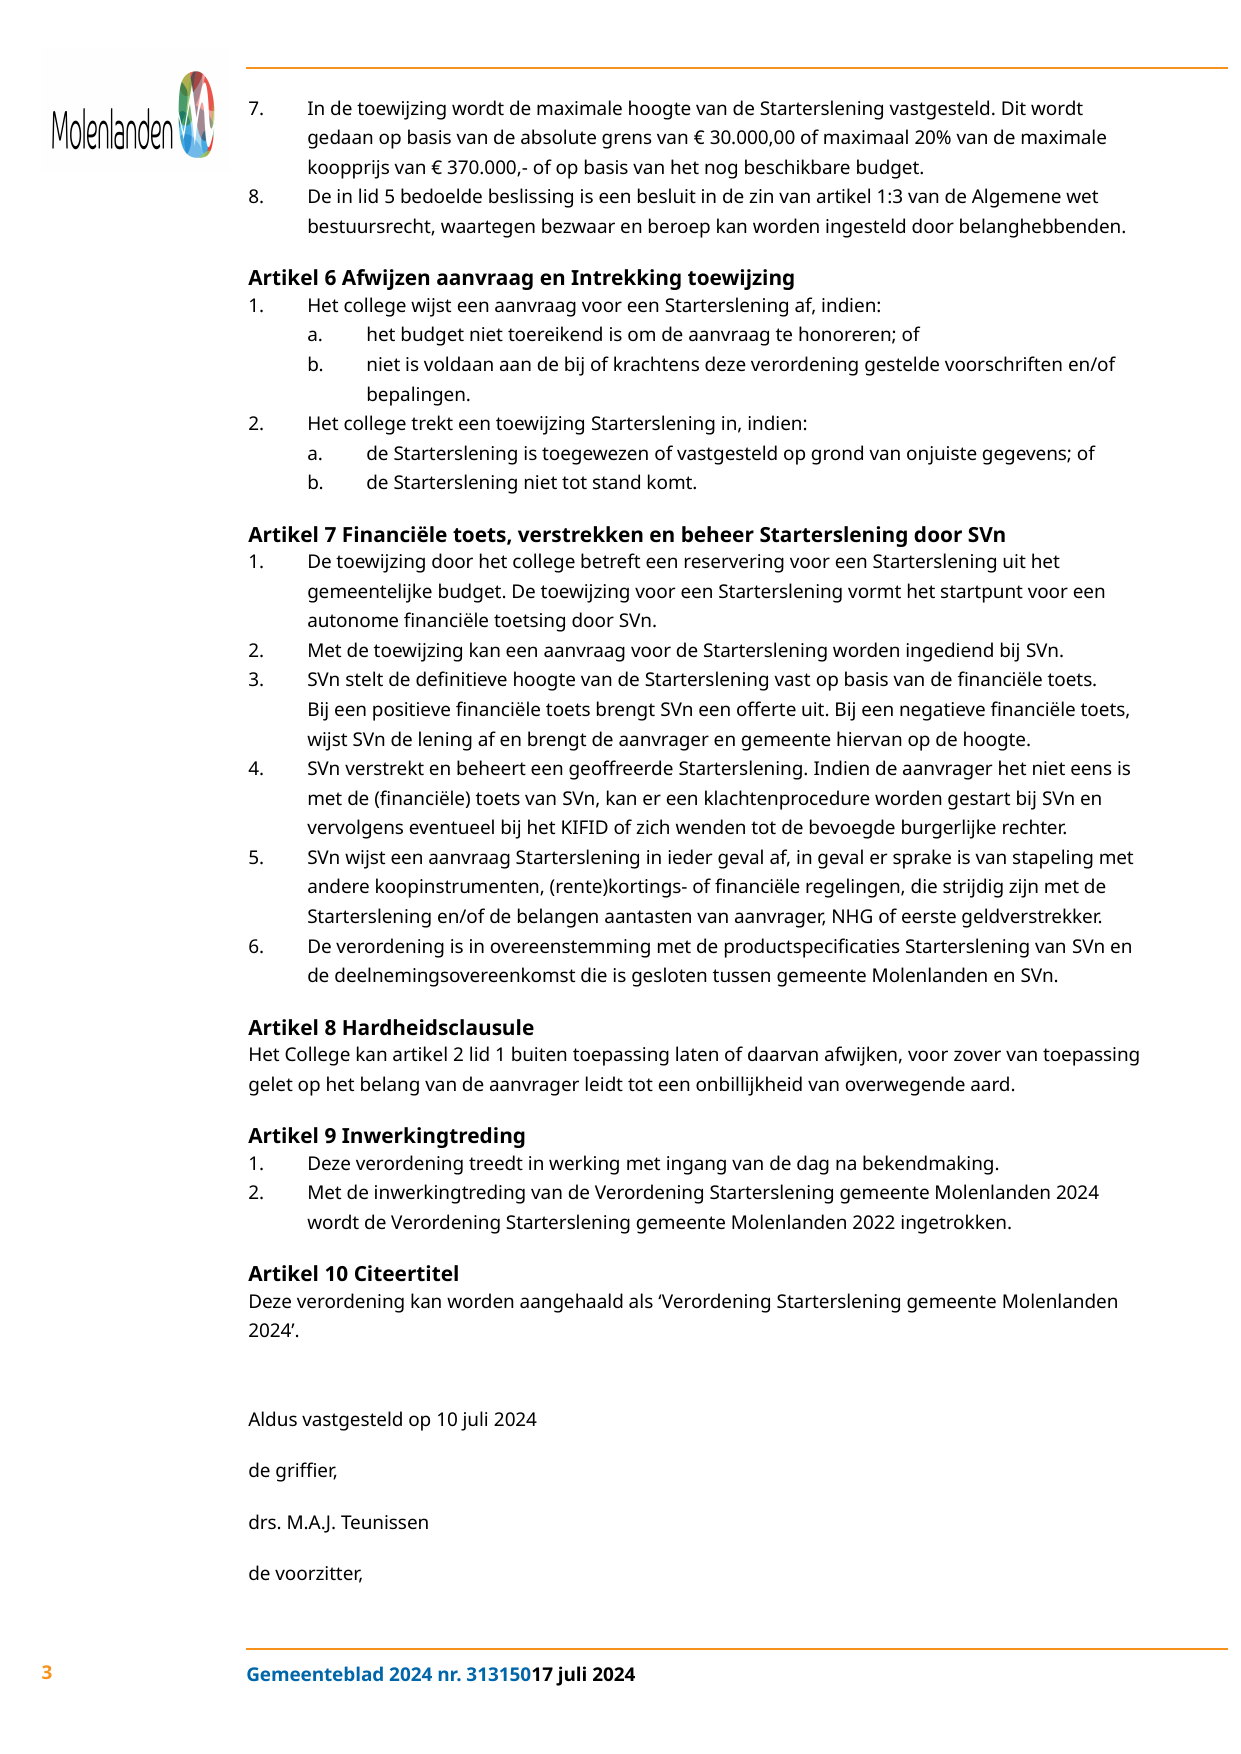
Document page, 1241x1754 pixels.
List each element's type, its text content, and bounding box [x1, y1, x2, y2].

list Met de inwerkingtreding van de Verordening Starterslening gemeente Molenlanden 2024 wordt de Verordening Starterslening gemeente Molenlanden 2022 ingetrokken. [248, 1179, 1152, 1235]
list de Starterslening is toegewezen of vastgesteld op grond van onjuiste gegevens; of [307, 440, 1152, 466]
list Het college trekt een toewijzing Starterslening in, indien: [248, 410, 1152, 436]
list De toewijzing door het college betreft een reservering voor een Starterslening uit het gemeentelijke budget. De toewijzing voor een Starterslening vormt het startpunt voor een autonome financiële toetsing door SVn. [248, 548, 1152, 633]
list Het college wijst een aanvraag voor een Starterslening af, indien: [248, 292, 1152, 318]
picture [41, 47, 231, 172]
list de Starterslening niet tot stand komt. [307, 469, 1152, 495]
text Aldus vastgesteld op 10 juli 2024 [248, 1406, 1152, 1432]
list Deze verordening treedt in werking met ingang van de dag na bekendmaking. [248, 1150, 1152, 1176]
text de griffier, [248, 1458, 1152, 1483]
list SVn stelt de definitieve hoogte van de Starterslening vast op basis van de financiële toets. Bij een positieve financiële toets brengt SVn een offerte uit. Bij een negatieve financiële toets, wijst SVn de lening af en brengt de aanvrager en gemeente hiervan op de hoogte. [248, 667, 1152, 752]
list De in lid 5 bedoelde beslissing is een besluit in de zin van artikel 1:3 van de Algemene wet bestuursrecht, waartegen bezwaar en beroep kan worden ingesteld door belanghebbenden. [248, 183, 1152, 239]
text Artikel 8 Hardheidsclausule [248, 1013, 1152, 1041]
text drs. M.A.J. Teunissen [248, 1509, 1152, 1535]
list In de toewijzing wordt de maximale hoogte van de Starterslening vastgesteld. Dit wordt gedaan op basis van de absolute grens van € 30.000,00 of maximaal 20% van de maximale koopprijs van € 370.000,- of op basis van het nog beschikbare budget. [248, 95, 1152, 180]
text Deze verordening kan worden aangehaald als ‘Verordening Starterslening gemeente Molenlanden 2024’. [248, 1288, 1152, 1343]
text de voorzitter, [248, 1561, 1152, 1586]
list Met de toewijzing kan een aanvraag voor de Starterslening worden ingediend bij SVn. [248, 637, 1152, 663]
text Artikel 6 Afwijzen aanvraag en Intrekking toewijzing [248, 263, 1152, 292]
text Artikel 9 Inwerkingtreding [248, 1121, 1152, 1150]
list niet is voldaan aan de bij of krachtens deze verordening gestelde voorschriften en/of bepalingen. [307, 351, 1152, 406]
list SVn verstrekt en beheert een geoffreerde Starterslening. Indien de aanvrager het niet eens is met de (financiële) toets van SVn, kan er een klachtenprocedure worden gestart bij SVn en vervolgens eventueel bij het KIFID of zich wenden tot de bevoegde burgerlijke rechter. [248, 755, 1152, 840]
list De verordening is in overeenstemming met de productspecificaties Starterslening van SVn en de deelnemingsovereenkomst die is gesloten tussen gemeente Molenlanden en SVn. [248, 933, 1152, 988]
list het budget niet toereikend is om de aanvraag te honoreren; of [307, 322, 1152, 347]
text Artikel 10 Citeertitel [248, 1259, 1152, 1288]
list SVn wijst een aanvraag Starterslening in ieder geval af, in geval er sprake is van stapeling met andere koopinstrumenten, (rente)kortings- of financiële regelingen, die strijdig zijn met de Starterslening en/of de belangen aantasten van aanvrager, NHG of eerste geldverstrekker. [248, 844, 1152, 929]
text Het College kan artikel 2 lid 1 buiten toepassing laten of daarvan afwijken, voor zover van toepassing gelet op het belang van de aanvrager leidt tot een onbillijkheid van overwegende aard. [248, 1041, 1152, 1097]
text Artikel 7 Financiële toets, verstrekken en beheer Starterslening door SVn [248, 520, 1152, 548]
